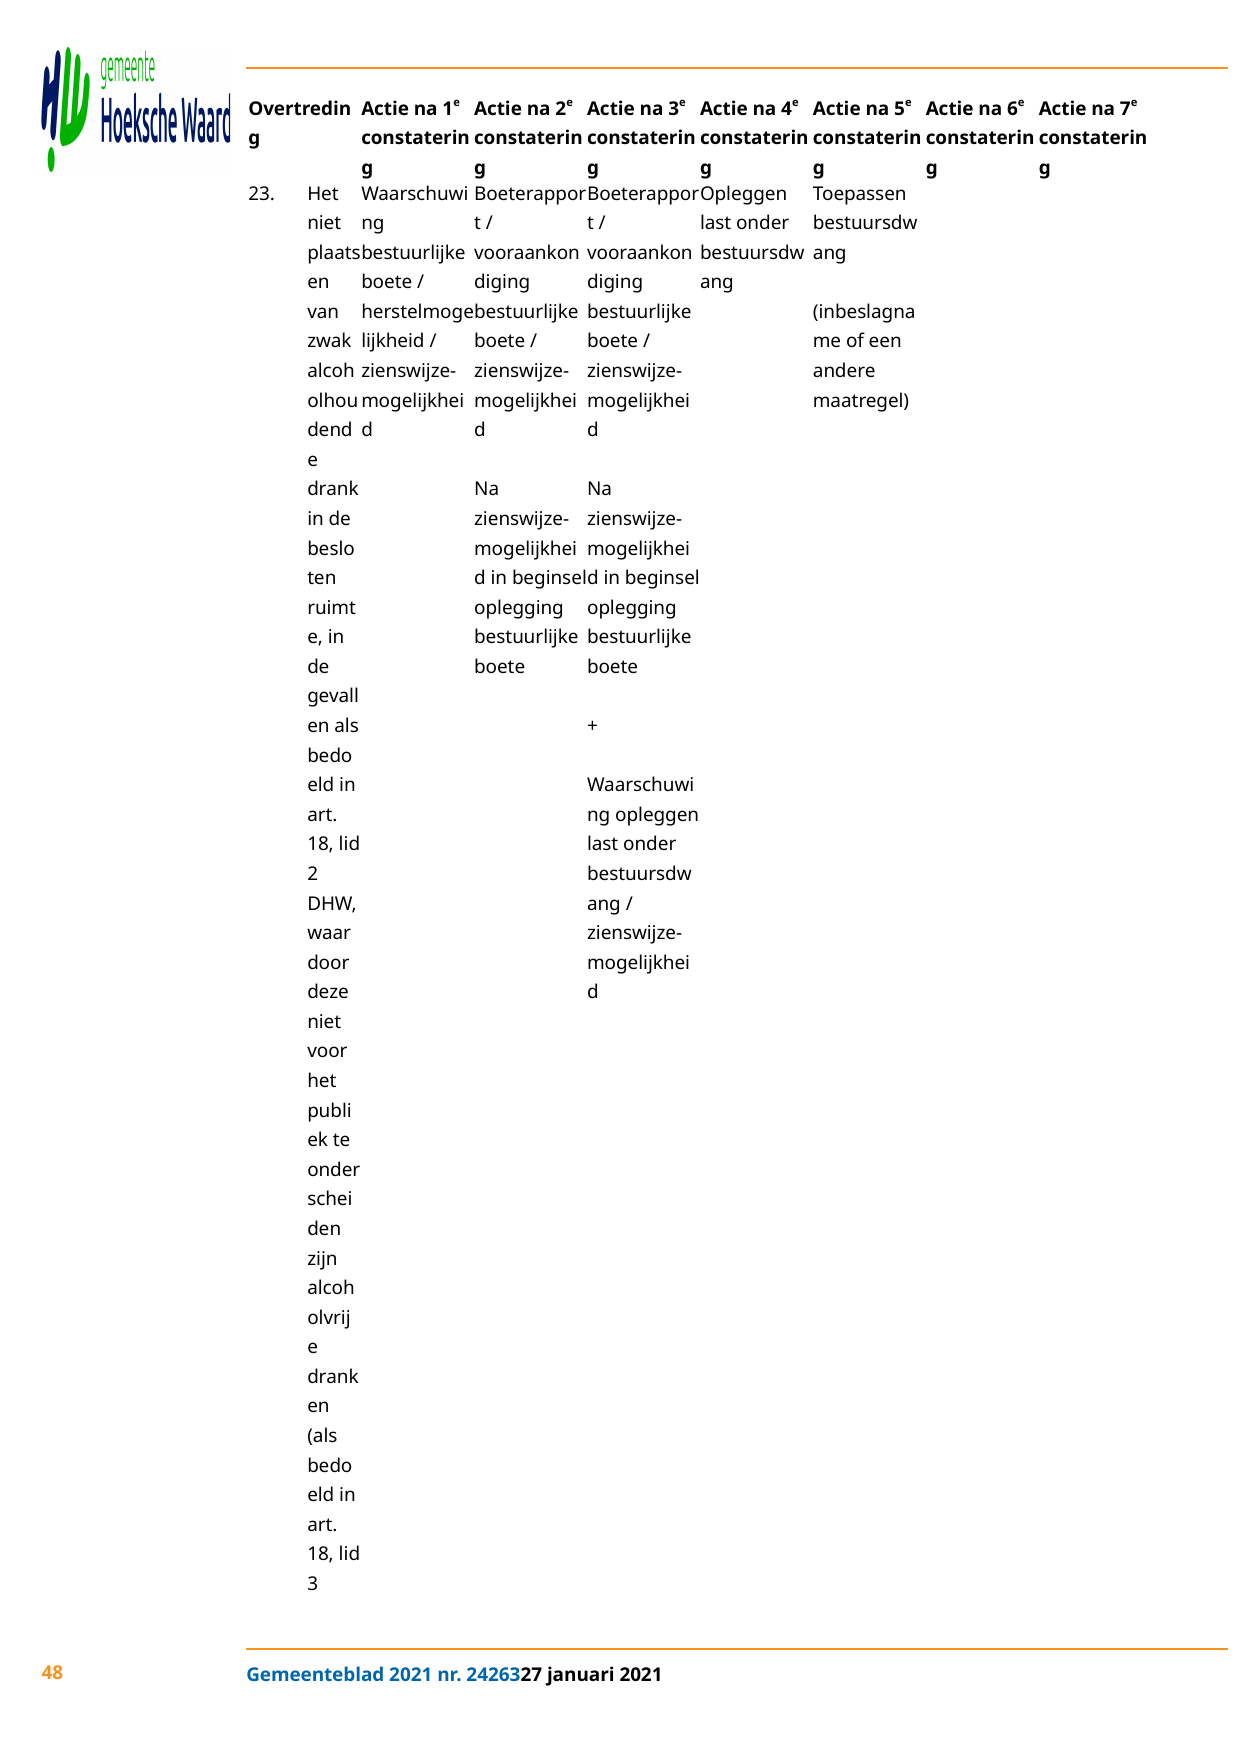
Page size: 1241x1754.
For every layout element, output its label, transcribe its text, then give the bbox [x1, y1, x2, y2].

table_header Actie na 4e constatering [700, 95, 813, 180]
picture [41, 47, 231, 172]
table_cell Toepassen bestuursdwang (inbeslagname of een andere maatregel) [813, 180, 926, 1596]
table_cell Waarschuwing bestuurlijke boete / herstelmogelijkheid / zienswijze- mogelijkheid [361, 180, 474, 1596]
table_header Actie na 2e constatering [474, 95, 587, 180]
table_header Actie na 6e constatering [926, 95, 1038, 180]
table_cell Opleggen last onder bestuursdwang [700, 180, 813, 1596]
table_cell [1039, 180, 1152, 1596]
table_header Actie na 5e constatering [813, 95, 926, 180]
table_header Actie na 1e constatering [361, 95, 474, 180]
table_header Overtreding [248, 95, 361, 180]
table_cell Boeterapport / vooraankondiging bestuurlijke boete / zienswijze-mogelijkheid Na zienswijze-mogelijkheid in beginsel oplegging bestuurlijke boete + Waarschuwing opleggen last onder bestuursdwang / zienswijze-mogelijkheid [587, 180, 700, 1596]
table_cell Het niet plaatsen van zwakalcoholhoudende drank in de besloten ruimte, in de gevallen als bedoeld in art. 18, lid 2 DHW, waardoor deze niet voor het publiek te onderscheiden zijn alcoholvrije dranken (als bedoeld in art. 18, lid 3 [248, 180, 361, 1596]
table_cell [926, 180, 1038, 1596]
table_header Actie na 3e constatering [587, 95, 700, 180]
table_header Actie na 7e constatering [1039, 95, 1152, 180]
table_cell Boeterapport / vooraankondiging bestuurlijke boete / zienswijze-mogelijkheid Na zienswijze-mogelijkheid in beginsel oplegging bestuurlijke boete [474, 180, 587, 1596]
